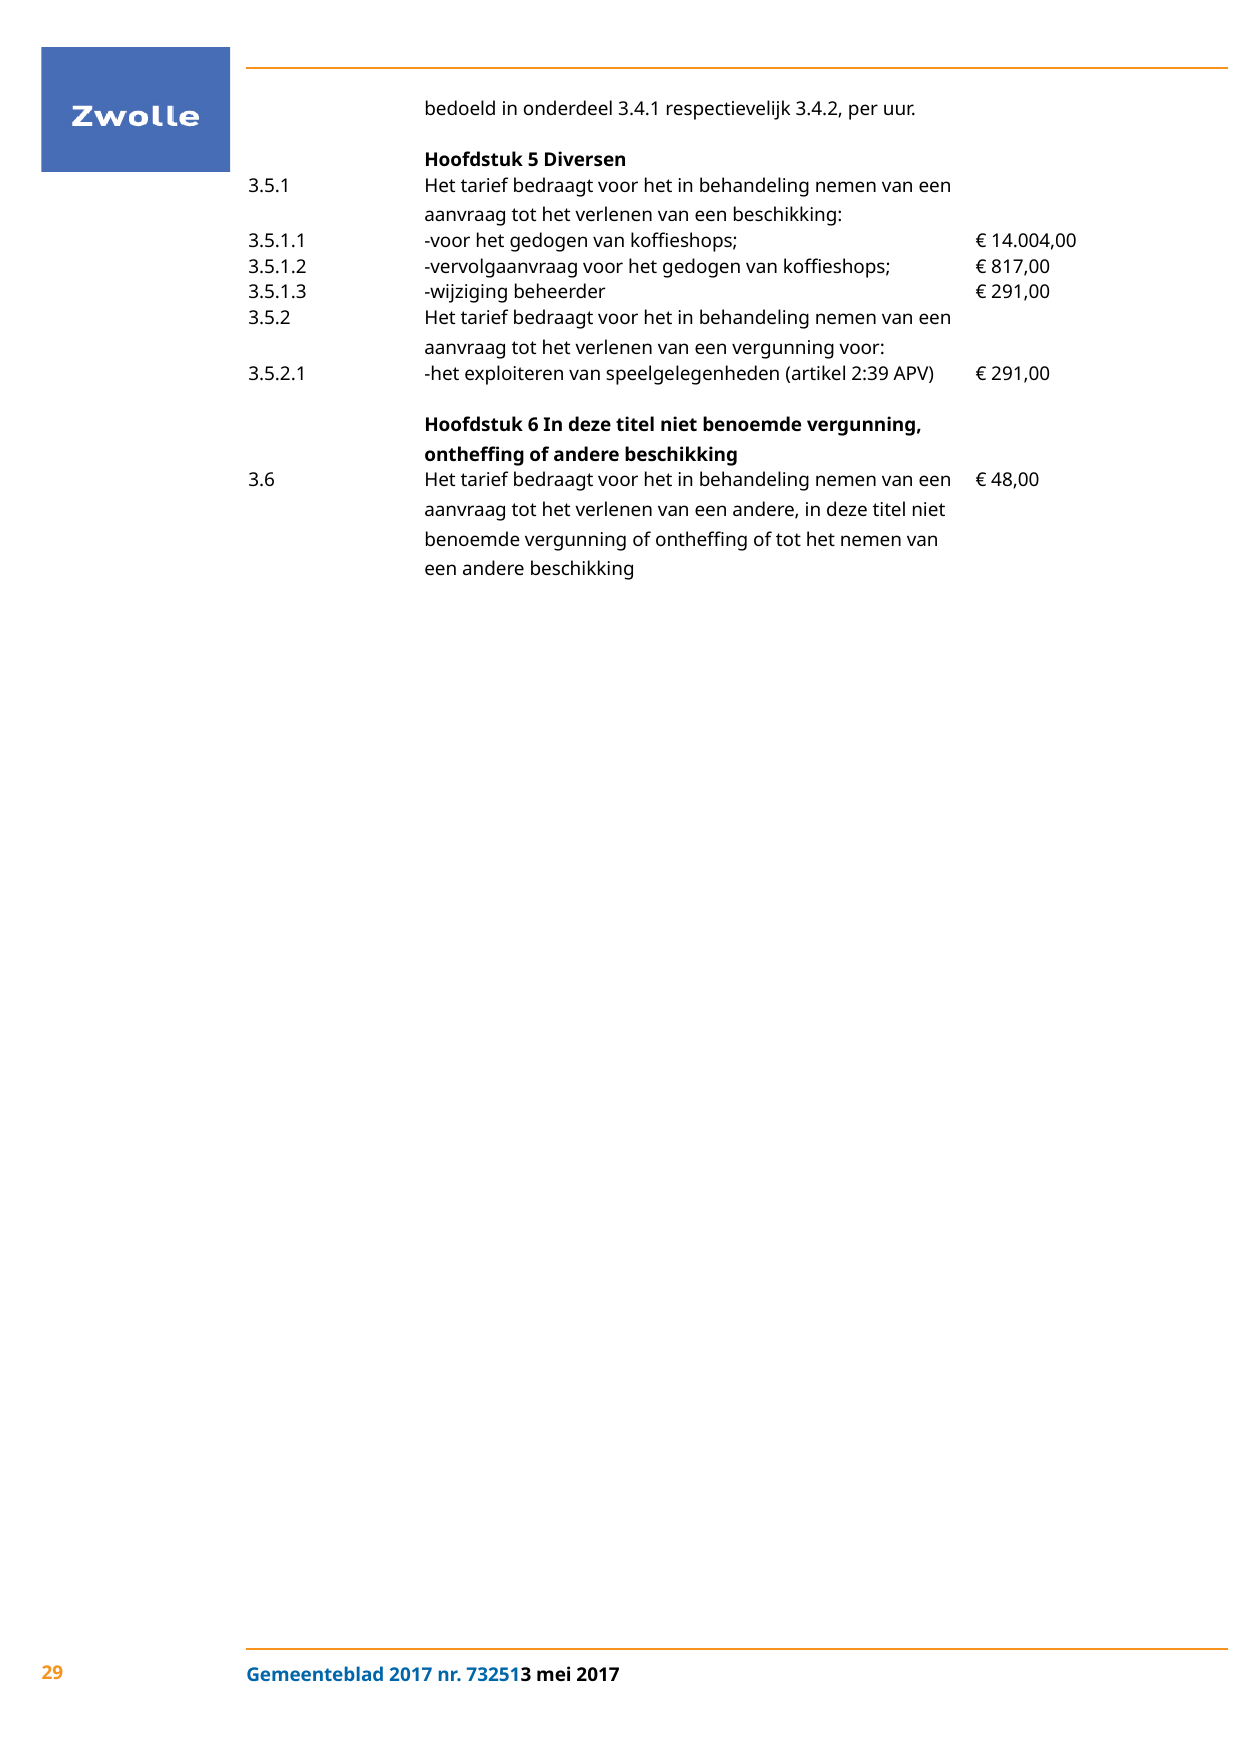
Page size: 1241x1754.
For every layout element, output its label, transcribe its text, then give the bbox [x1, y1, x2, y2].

table_cell [975, 146, 1152, 172]
table_cell [424, 581, 975, 607]
table_cell [248, 146, 424, 172]
table_cell Het tarief bedraagt voor het in behandeling nemen van een aanvraag tot het verlenen van een andere, in deze titel niet benoemde vergunning of ontheffing of tot het nemen van een andere beschikking [424, 467, 975, 581]
table_cell Hoofdstuk 6 In deze titel niet benoemde vergunning, ontheffing of andere beschikking [424, 411, 975, 467]
table_cell [248, 386, 424, 411]
table_cell 3.5.1.1 [248, 227, 424, 253]
table_cell [975, 411, 1152, 467]
table_cell € 291,00 [975, 279, 1152, 304]
table_cell 3.5.1.2 [248, 253, 424, 279]
table_cell 3.5.2.1 [248, 360, 424, 386]
table_cell [248, 121, 424, 146]
table_cell 3.6 [248, 467, 424, 581]
table_cell -wijziging beheerder [424, 279, 975, 304]
table_cell [975, 121, 1152, 146]
table_cell -vervolgaanvraag voor het gedogen van koffieshops; [424, 253, 975, 279]
table_cell [424, 121, 975, 146]
table_cell -het exploiteren van speelgelegenheden (artikel 2:39 APV) [424, 360, 975, 386]
table_cell € 48,00 [975, 467, 1152, 581]
table_cell 3.5.1 [248, 172, 424, 227]
table_cell [975, 95, 1152, 121]
table_cell € 14.004,00 [975, 227, 1152, 253]
table_cell € 817,00 [975, 253, 1152, 279]
table_cell Hoofdstuk 5 Diversen [424, 146, 975, 172]
table_cell [248, 411, 424, 467]
table_cell [248, 95, 424, 121]
picture [41, 47, 231, 172]
table_cell [975, 386, 1152, 411]
table_cell [975, 581, 1152, 607]
table_cell € 291,00 [975, 360, 1152, 386]
table_cell -voor het gedogen van koffieshops; [424, 227, 975, 253]
table_cell [975, 172, 1152, 227]
table_cell bedoeld in onderdeel 3.4.1 respectievelijk 3.4.2, per uur. [424, 95, 975, 121]
table_cell 3.5.2 [248, 305, 424, 360]
table_cell [975, 305, 1152, 360]
table_cell [248, 581, 424, 607]
table_cell 3.5.1.3 [248, 279, 424, 304]
table_cell Het tarief bedraagt voor het in behandeling nemen van een aanvraag tot het verlenen van een beschikking: [424, 172, 975, 227]
table_cell Het tarief bedraagt voor het in behandeling nemen van een aanvraag tot het verlenen van een vergunning voor: [424, 305, 975, 360]
table_cell [424, 386, 975, 411]
